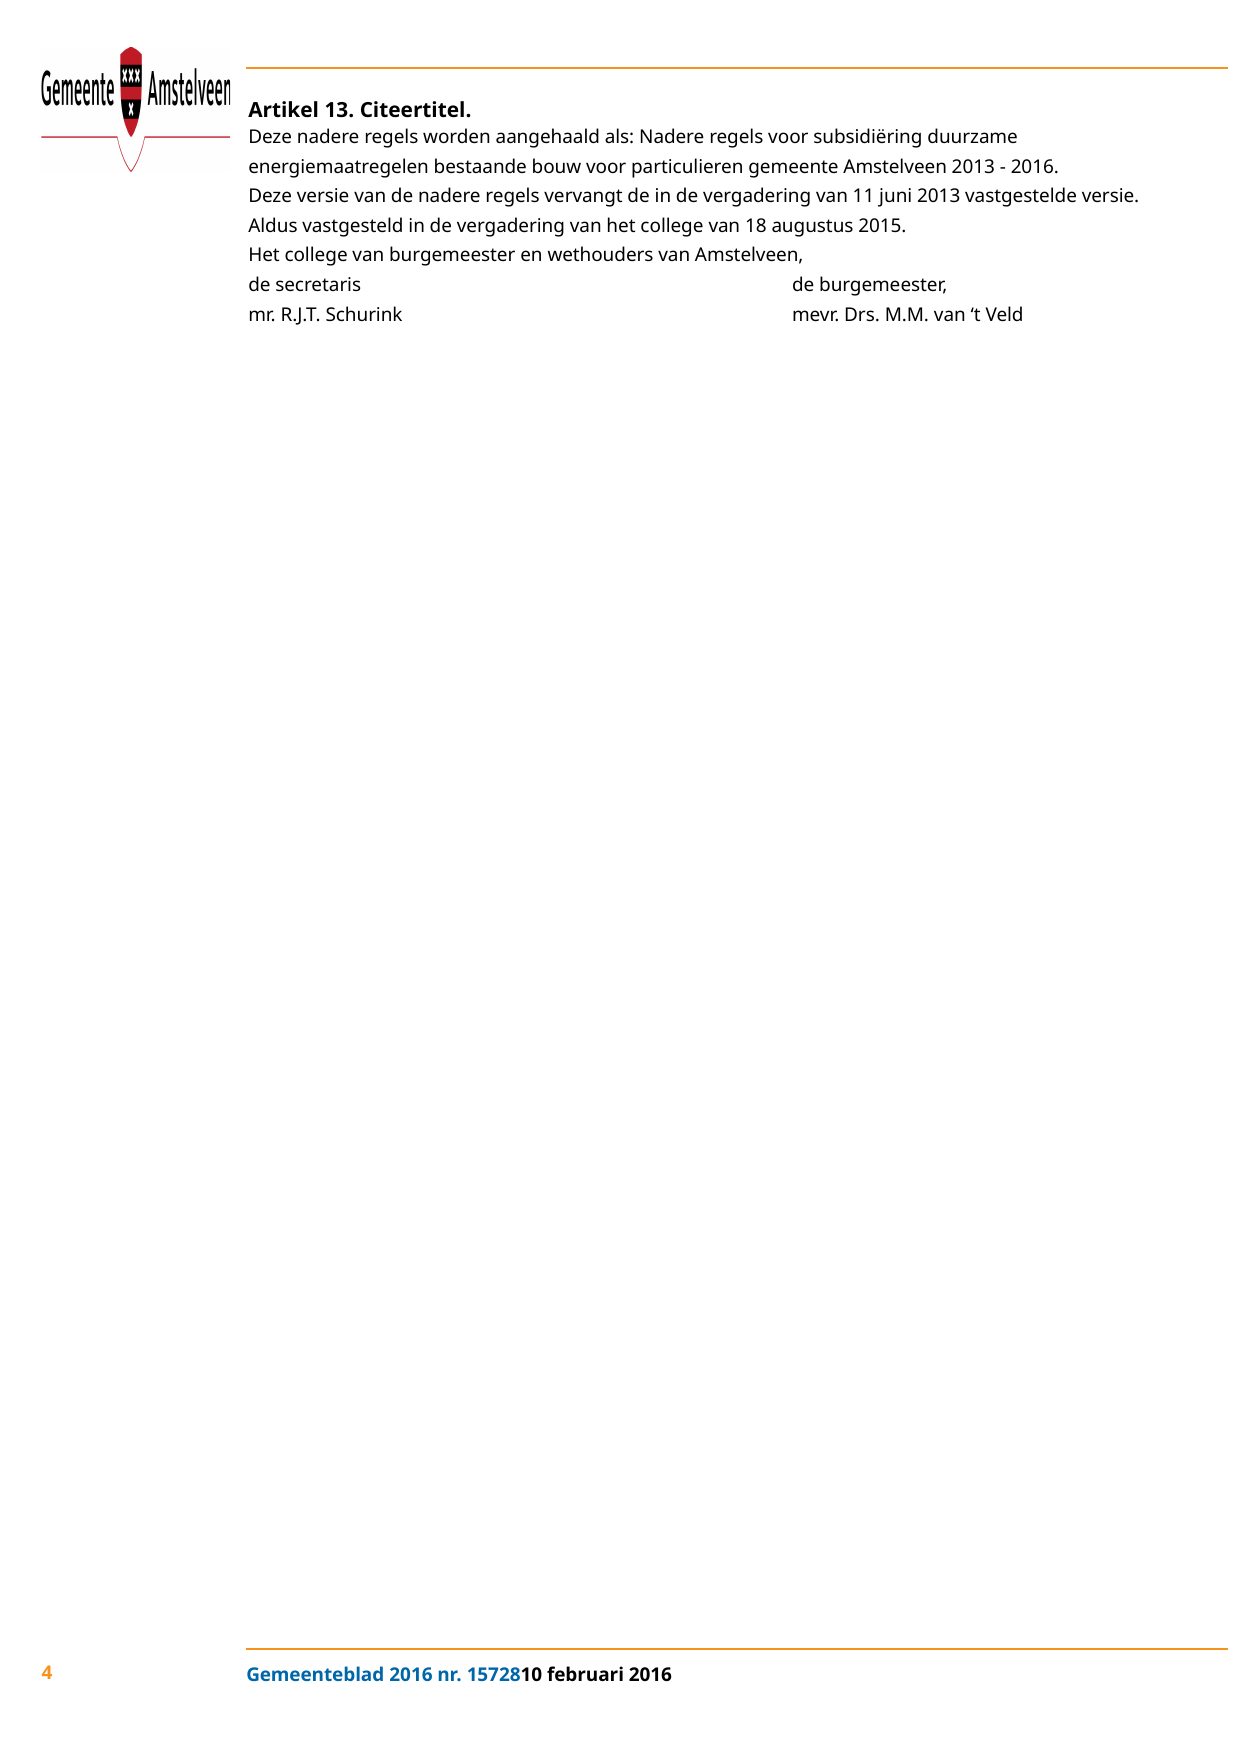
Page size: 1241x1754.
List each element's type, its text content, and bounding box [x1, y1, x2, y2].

text Artikel 13. Citeertitel. [248, 95, 1152, 123]
text Het college van burgemeester en wethouders van Amstelveen, [248, 242, 1152, 267]
text Deze versie van de nadere regels vervangt de in de vergadering van 11 juni 2013 vastgestelde versie. [248, 182, 1152, 208]
picture [41, 47, 231, 172]
table_header de secretaris mr. R.J.T. Schurink [248, 271, 599, 327]
text Aldus vastgesteld in de vergadering van het college van 18 augustus 2015. [248, 212, 1152, 238]
table_header [599, 271, 792, 327]
text Deze nadere regels worden aangehaald als: Nadere regels voor subsidiëring duurzame energiemaatregelen bestaande bouw voor particulieren gemeente Amstelveen 2013 - 2016. [248, 123, 1152, 178]
table_header de burgemeester, mevr. Drs. M.M. van ‘t Veld [792, 271, 1152, 327]
